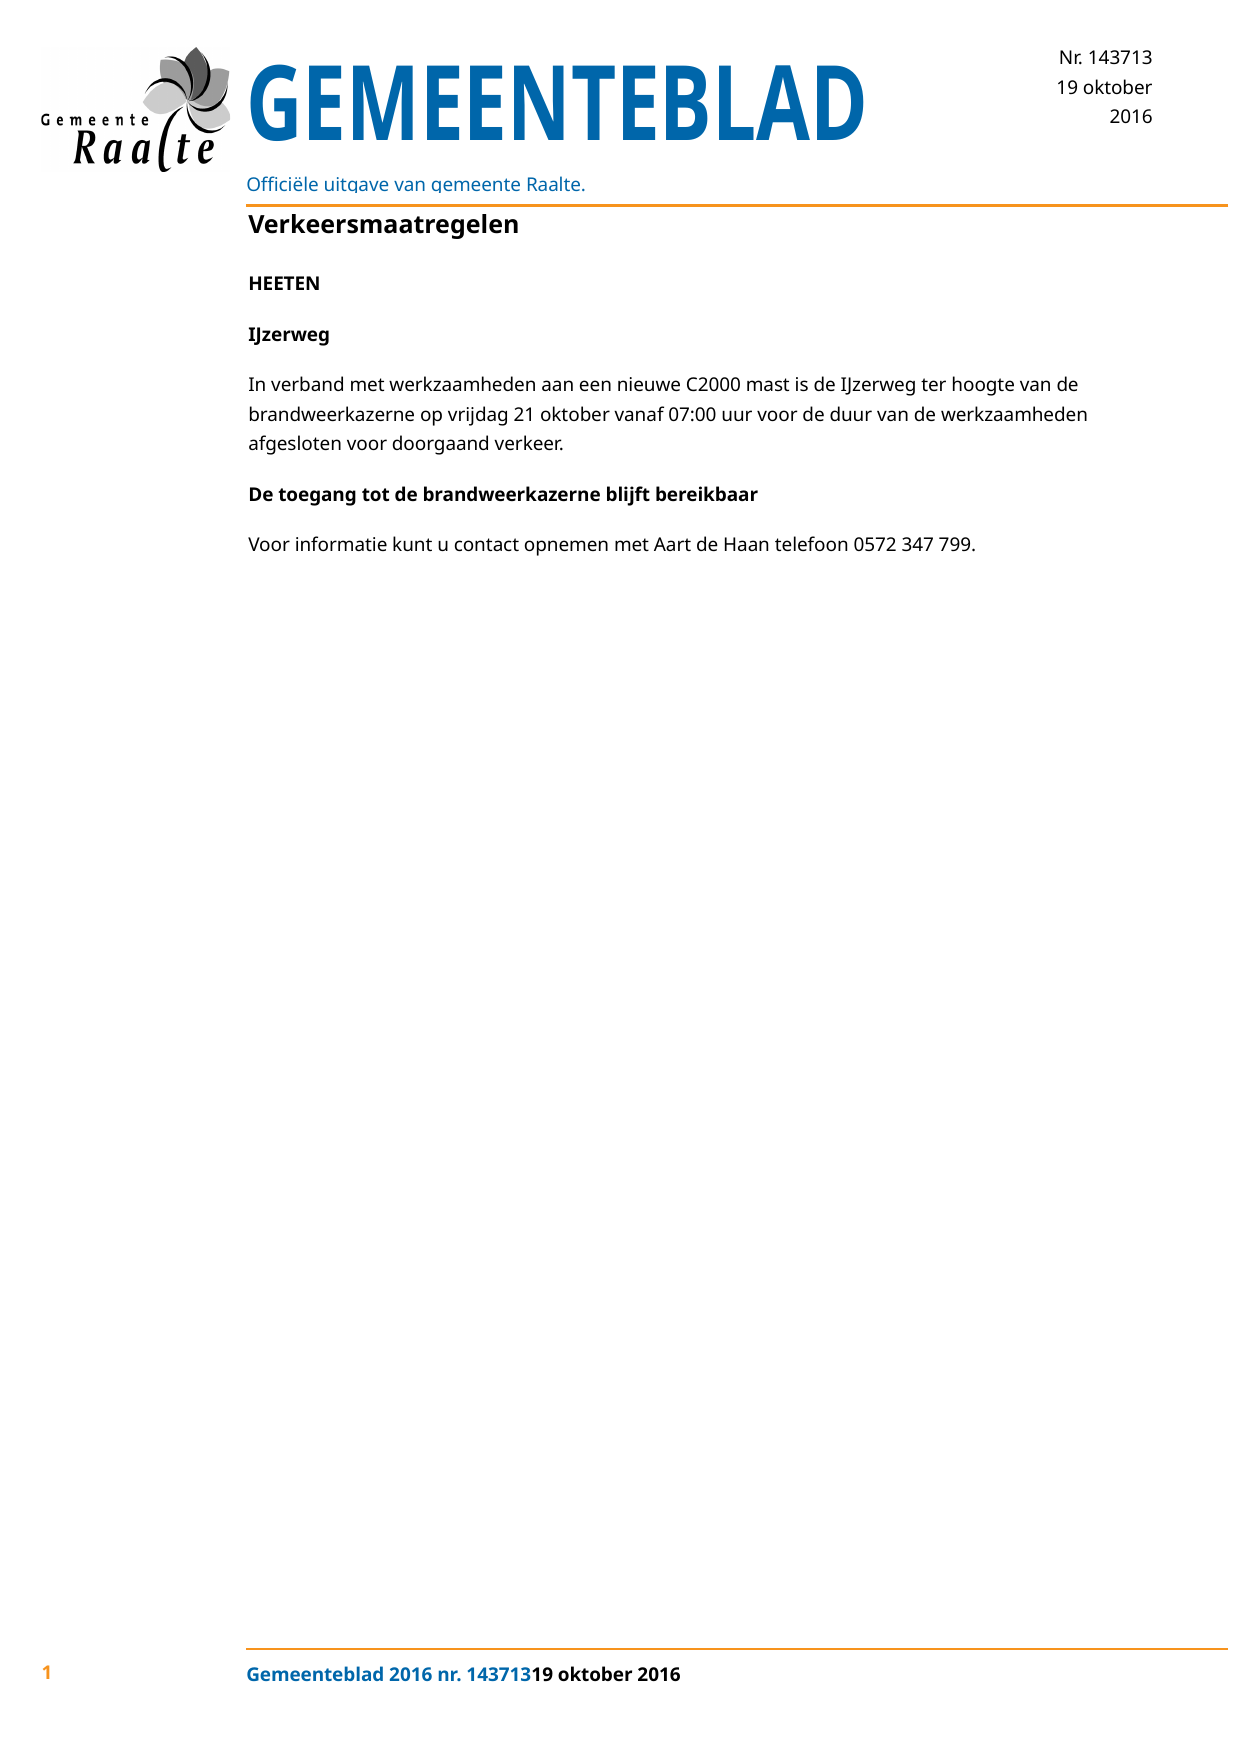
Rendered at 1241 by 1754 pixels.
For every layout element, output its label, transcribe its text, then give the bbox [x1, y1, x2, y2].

text HEETEN [248, 270, 1152, 296]
text In verband met werkzaamheden aan een nieuwe C2000 mast is de IJzerweg ter hoogte van de brandweerkazerne op vrijdag 21 oktober vanaf 07:00 uur voor de duur van de werkzaamheden afgesloten voor doorgaand verkeer. [248, 371, 1152, 456]
text IJzerweg [248, 321, 1152, 346]
text Voor informatie kunt u contact opnemen met Aart de Haan telefoon 0572 347 799. [248, 531, 1152, 557]
text De toegang tot de brandweerkazerne blijft bereikbaar [248, 481, 1152, 506]
text Verkeersmaatregelen [248, 207, 1152, 241]
picture [41, 47, 231, 172]
